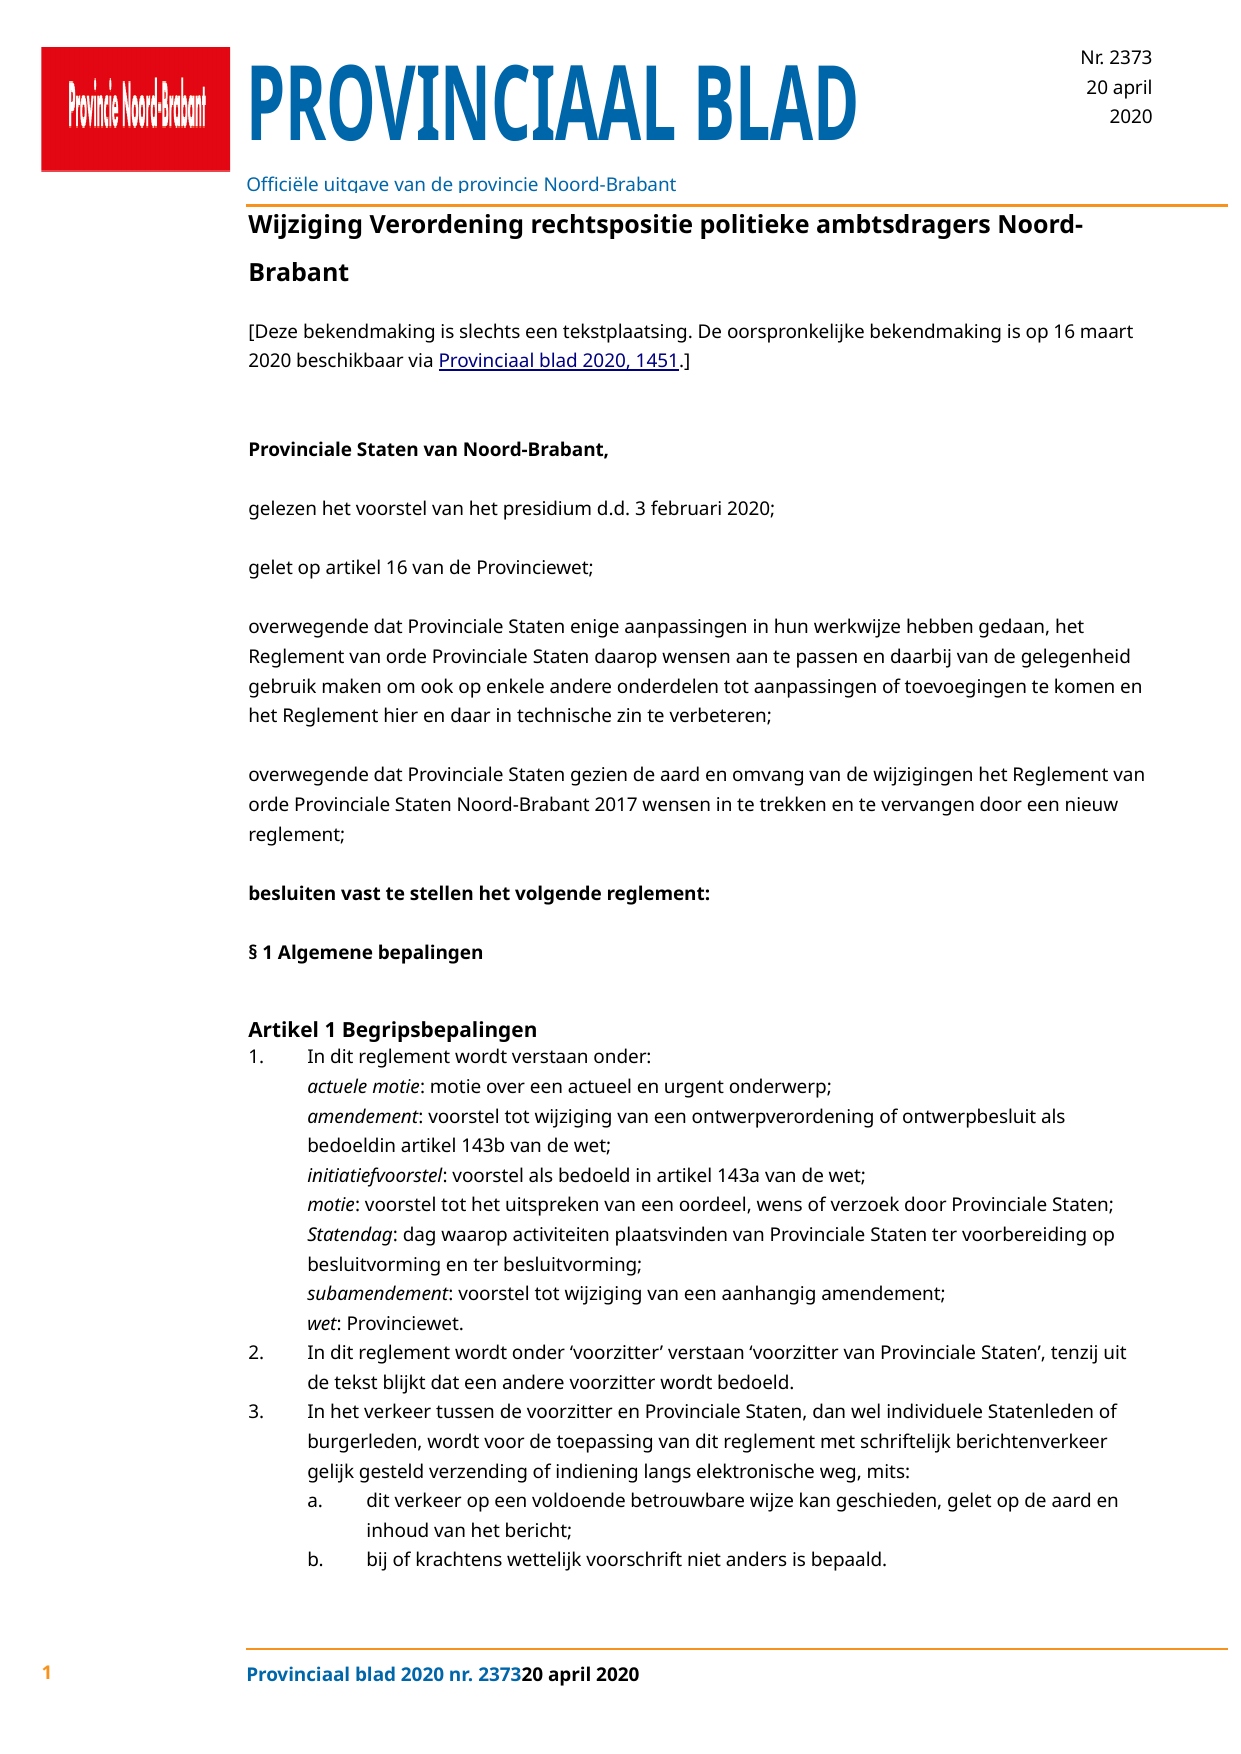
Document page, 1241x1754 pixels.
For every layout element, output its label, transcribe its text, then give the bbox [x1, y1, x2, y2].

list Statendag: dag waarop activiteiten plaatsvinden van Provinciale Staten ter voorbereiding op besluitvorming en ter besluitvorming; [248, 1221, 1152, 1277]
text besluiten vast te stellen het volgende reglement: [248, 880, 1152, 906]
text overwegende dat Provinciale Staten gezien de aard en omvang van de wijzigingen het Reglement van orde Provinciale Staten Noord-Brabant 2017 wensen in te trekken en te vervangen door een nieuw reglement; [248, 762, 1152, 847]
text Artikel 1 Begripsbepalingen [248, 1015, 1152, 1044]
list bij of krachtens wettelijk voorschrift niet anders is bepaald. [307, 1547, 1152, 1572]
text § 1 Algemene bepalingen [248, 939, 1152, 965]
text Provinciale Staten van Noord-Brabant, [248, 436, 1152, 462]
text gelet op artikel 16 van de Provinciewet; [248, 554, 1152, 580]
text gelezen het voorstel van het presidium d.d. 3 februari 2020; [248, 495, 1152, 521]
list motie: voorstel tot het uitspreken van een oordeel, wens of verzoek door Provinciale Staten; [248, 1192, 1152, 1217]
list In dit reglement wordt verstaan onder: [248, 1044, 1152, 1069]
list dit verkeer op een voldoende betrouwbare wijze kan geschieden, gelet op de aard en inhoud van het bericht; [307, 1487, 1152, 1543]
list In dit reglement wordt onder ‘voorzitter’ verstaan ‘voorzitter van Provinciale Staten’, tenzij uit de tekst blijkt dat een andere voorzitter wordt bedoeld. [248, 1339, 1152, 1395]
list wet: Provinciewet. [248, 1310, 1152, 1336]
list subamendement: voorstel tot wijziging van een aanhangig amendement; [248, 1280, 1152, 1306]
text Wijziging Verordening rechtspositie politieke ambtsdragers Noord-Brabant [248, 207, 1152, 288]
list initiatiefvoorstel: voorstel als bedoeld in artikel 143a van de wet; [248, 1162, 1152, 1188]
picture [41, 47, 231, 172]
list In het verkeer tussen de voorzitter en Provinciale Staten, dan wel individuele Statenleden of burgerleden, wordt voor de toepassing van dit reglement met schriftelijk berichtenverkeer gelijk gesteld verzending of indiening langs elektronische weg, mits: [248, 1399, 1152, 1484]
list amendement: voorstel tot wijziging van een ontwerpverordening of ontwerpbesluit als bedoeldin artikel 143b van de wet; [248, 1103, 1152, 1158]
list actuele motie: motie over een actueel en urgent onderwerp; [248, 1073, 1152, 1099]
text [Deze bekendmaking is slechts een tekstplaatsing. De oorspronkelijke bekendmaking is op 16 maart 2020 beschikbaar via Provinciaal blad 2020, 1451.] [248, 318, 1152, 373]
text overwegende dat Provinciale Staten enige aanpassingen in hun werkwijze hebben gedaan, het Reglement van orde Provinciale Staten daarop wensen aan te passen en daarbij van de gelegenheid gebruik maken om ook op enkele andere onderdelen tot aanpassingen of toevoegingen te komen en het Reglement hier en daar in technische zin te verbeteren; [248, 614, 1152, 728]
